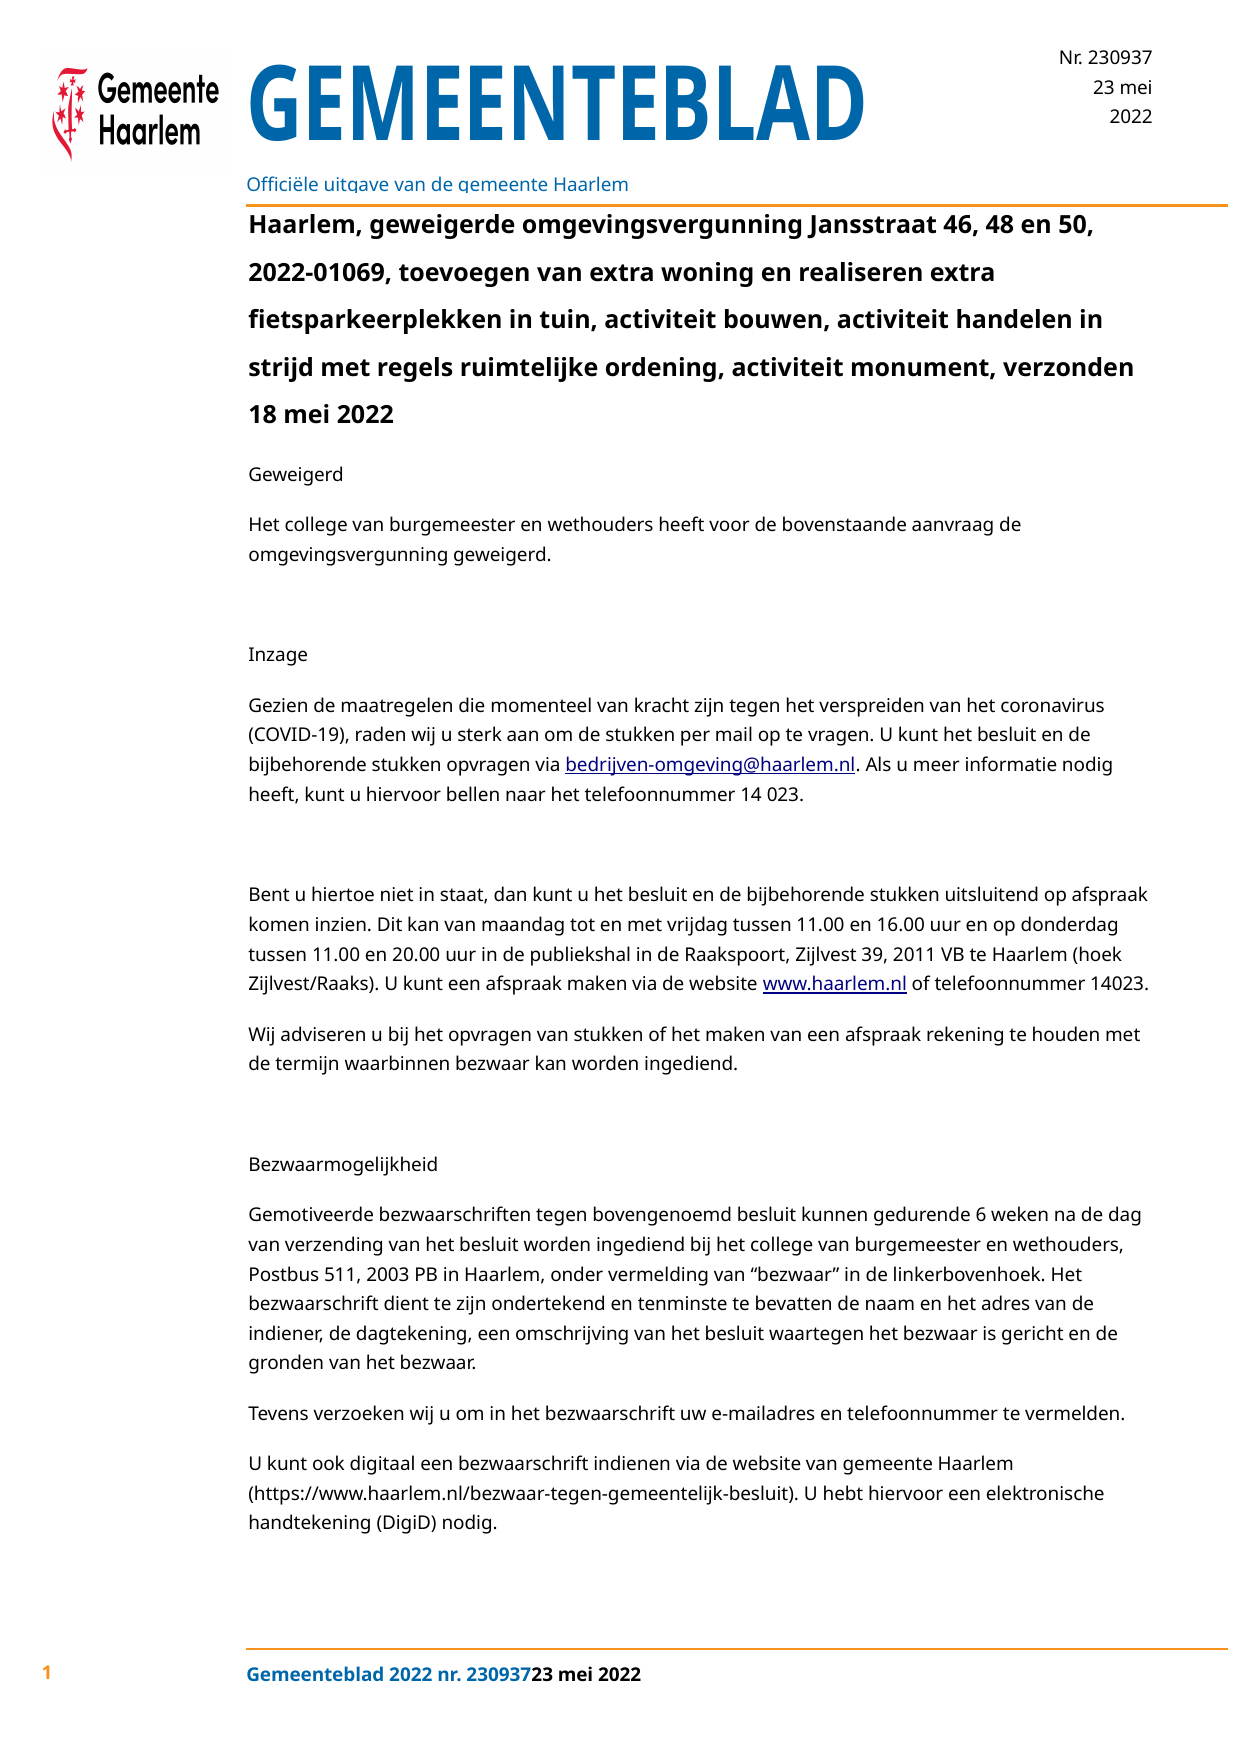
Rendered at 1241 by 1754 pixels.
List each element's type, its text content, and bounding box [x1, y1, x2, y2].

text Inzage [248, 642, 1152, 667]
text Wij adviseren u bij het opvragen van stukken of het maken van een afspraak rekening te houden met de termijn waarbinnen bezwaar kan worden ingediend. [248, 1021, 1152, 1076]
text Geweigerd [248, 461, 1152, 486]
text Tevens verzoeken wij u om in het bezwaarschrift uw e-mailadres en telefoonnummer te vermelden. [248, 1400, 1152, 1426]
text Het college van burgemeester en wethouders heeft voor de bovenstaande aanvraag de omgevingsvergunning geweigerd. [248, 511, 1152, 566]
text Haarlem, geweigerde omgevingsvergunning Jansstraat 46, 48 en 50, 2022-01069, toevoegen van extra woning en realiseren extra fietsparkeerplekken in tuin, activiteit bouwen, activiteit handelen in strijd met regels ruimtelijke ordening, activiteit monument, verzonden 18 mei 2022 [248, 207, 1152, 431]
text U kunt ook digitaal een bezwaarschrift indienen via de website van gemeente Haarlem (https://www.haarlem.nl/bezwaar-tegen-gemeentelijk-besluit). U hebt hiervoor een elektronische handtekening (DigiD) nodig. [248, 1450, 1152, 1535]
text Gezien de maatregelen die momenteel van kracht zijn tegen het verspreiden van het coronavirus (COVID-19), raden wij u sterk aan om de stukken per mail op te vragen. U kunt het besluit en de bijbehorende stukken opvragen via bedrijven-omgeving@haarlem.nl. Als u meer informatie nodig heeft, kunt u hiervoor bellen naar het telefoonnummer 14 023. [248, 692, 1152, 806]
text Bent u hiertoe niet in staat, dan kunt u het besluit en de bijbehorende stukken uitsluitend op afspraak komen inzien. Dit kan van maandag tot en met vrijdag tussen 11.00 en 16.00 uur en op donderdag tussen 11.00 en 20.00 uur in de publiekshal in de Raakspoort, Zijlvest 39, 2011 VB te Haarlem (hoek Zijlvest/Raaks). U kunt een afspraak maken via de website www.haarlem.nl of telefoonnummer 14023. [248, 882, 1152, 996]
text Bezwaarmogelijkheid [248, 1151, 1152, 1177]
text Gemotiveerde bezwaarschriften tegen bovengenoemd besluit kunnen gedurende 6 weken na de dag van verzending van het besluit worden ingediend bij het college van burgemeester en wethouders, Postbus 511, 2003 PB in Haarlem, onder vermelding van “bezwaar” in de linkerbovenhoek. Het bezwaarschrift dient te zijn ondertekend en tenminste te bevatten de naam en het adres van de indiener, de dagtekening, een omschrijving van het besluit waartegen het bezwaar is gericht en de gronden van het bezwaar. [248, 1202, 1152, 1375]
picture [41, 47, 231, 172]
